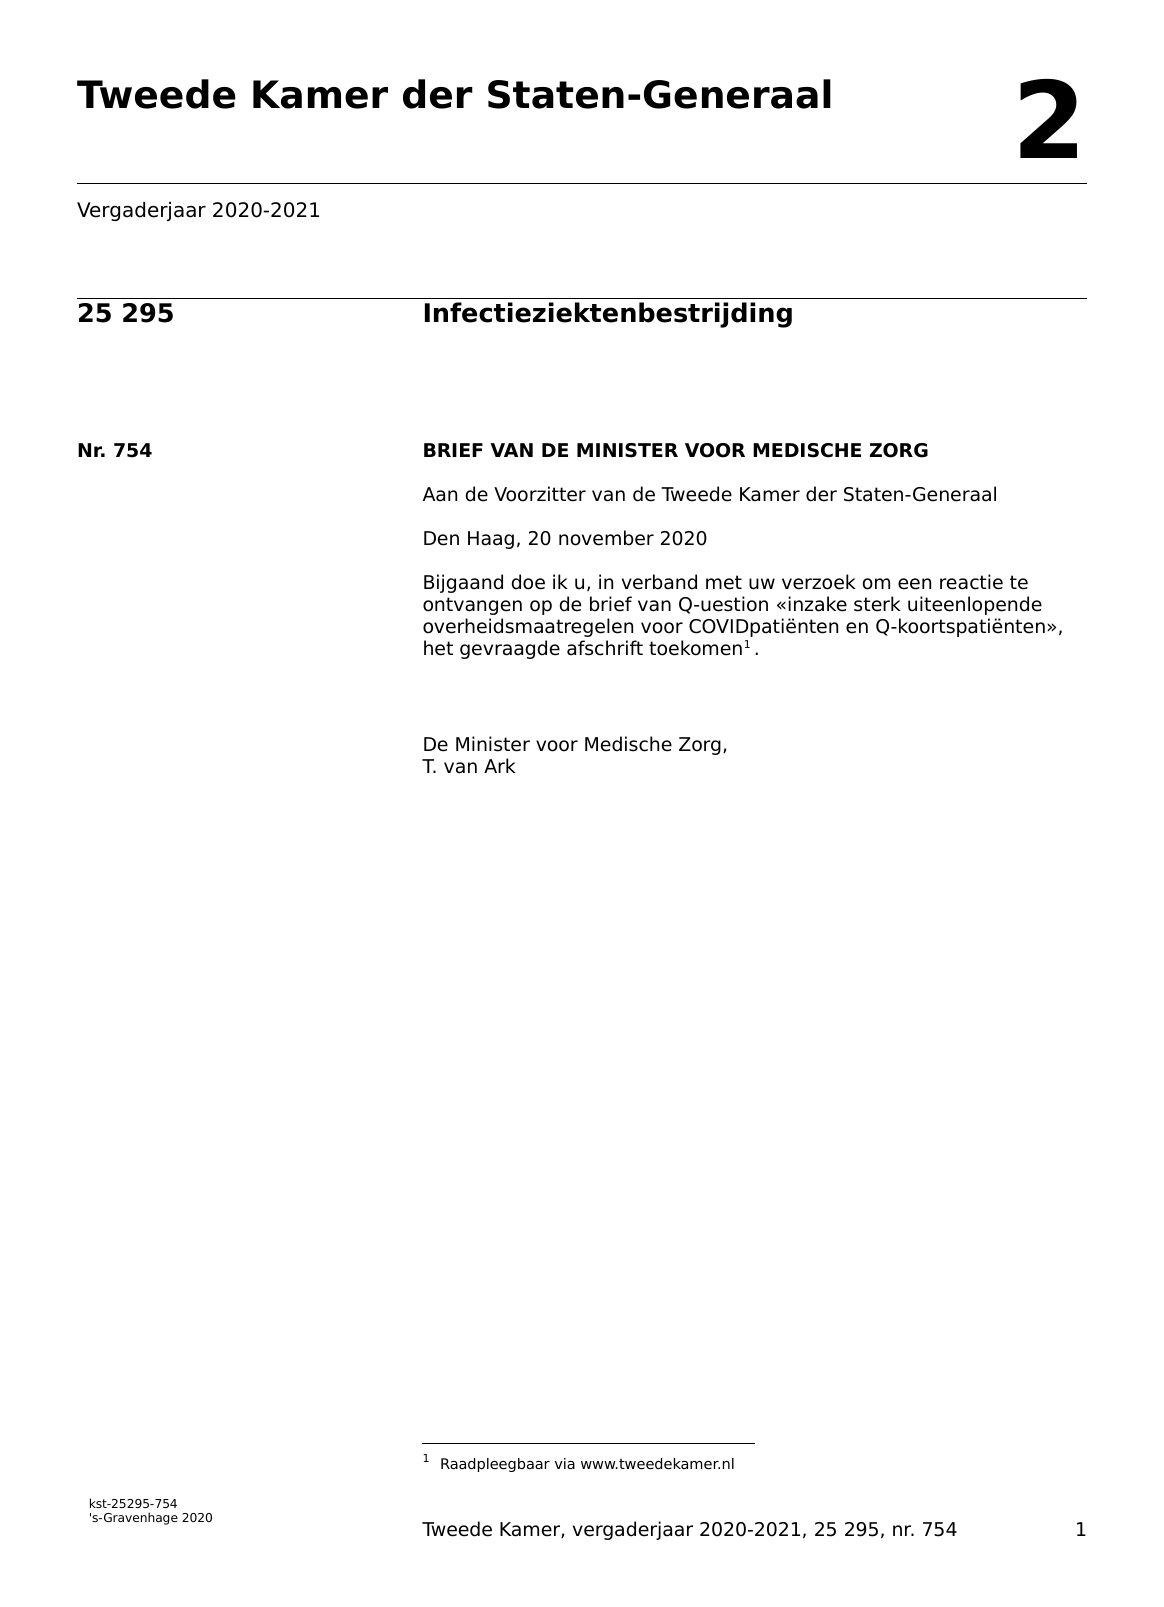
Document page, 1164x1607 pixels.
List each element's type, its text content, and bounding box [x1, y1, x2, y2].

table_cell Vergaderjaar 2020-2021 [77, 184, 1087, 298]
subtitle Nr. 754 BRIEF VAN DE MINISTER VOOR MEDISCHE ZORG [77, 440, 1087, 462]
subtitle 25 295 Infectieziektenbestrijding [77, 299, 1087, 329]
text Aan de Voorzitter van de Tweede Kamer der Staten-Generaal [422, 484, 1087, 506]
text Bijgaand doe ik u, in verband met uw verzoek om een reactie te ontvangen op de brief van Q-uestion «inzake sterk uiteenlopende overheidsmaatregelen voor COVIDpatiënten en Q-koortspatiënten», het gevraagde afschrift toekomen. [422, 572, 1087, 660]
text Den Haag, 20 november 2020 [422, 528, 1087, 550]
text Raadpleegbaar via www.tweedekamer.nl [422, 1452, 1087, 1474]
text De Minister voor Medische Zorg, T. van Ark [422, 734, 1087, 778]
table_header Tweede Kamer der Staten-Generaal [77, 59, 886, 183]
text 's-Gravenhage 2020 [88, 1511, 323, 1525]
text kst-25295-754 [88, 1497, 323, 1511]
table_header 2 [886, 59, 1087, 183]
